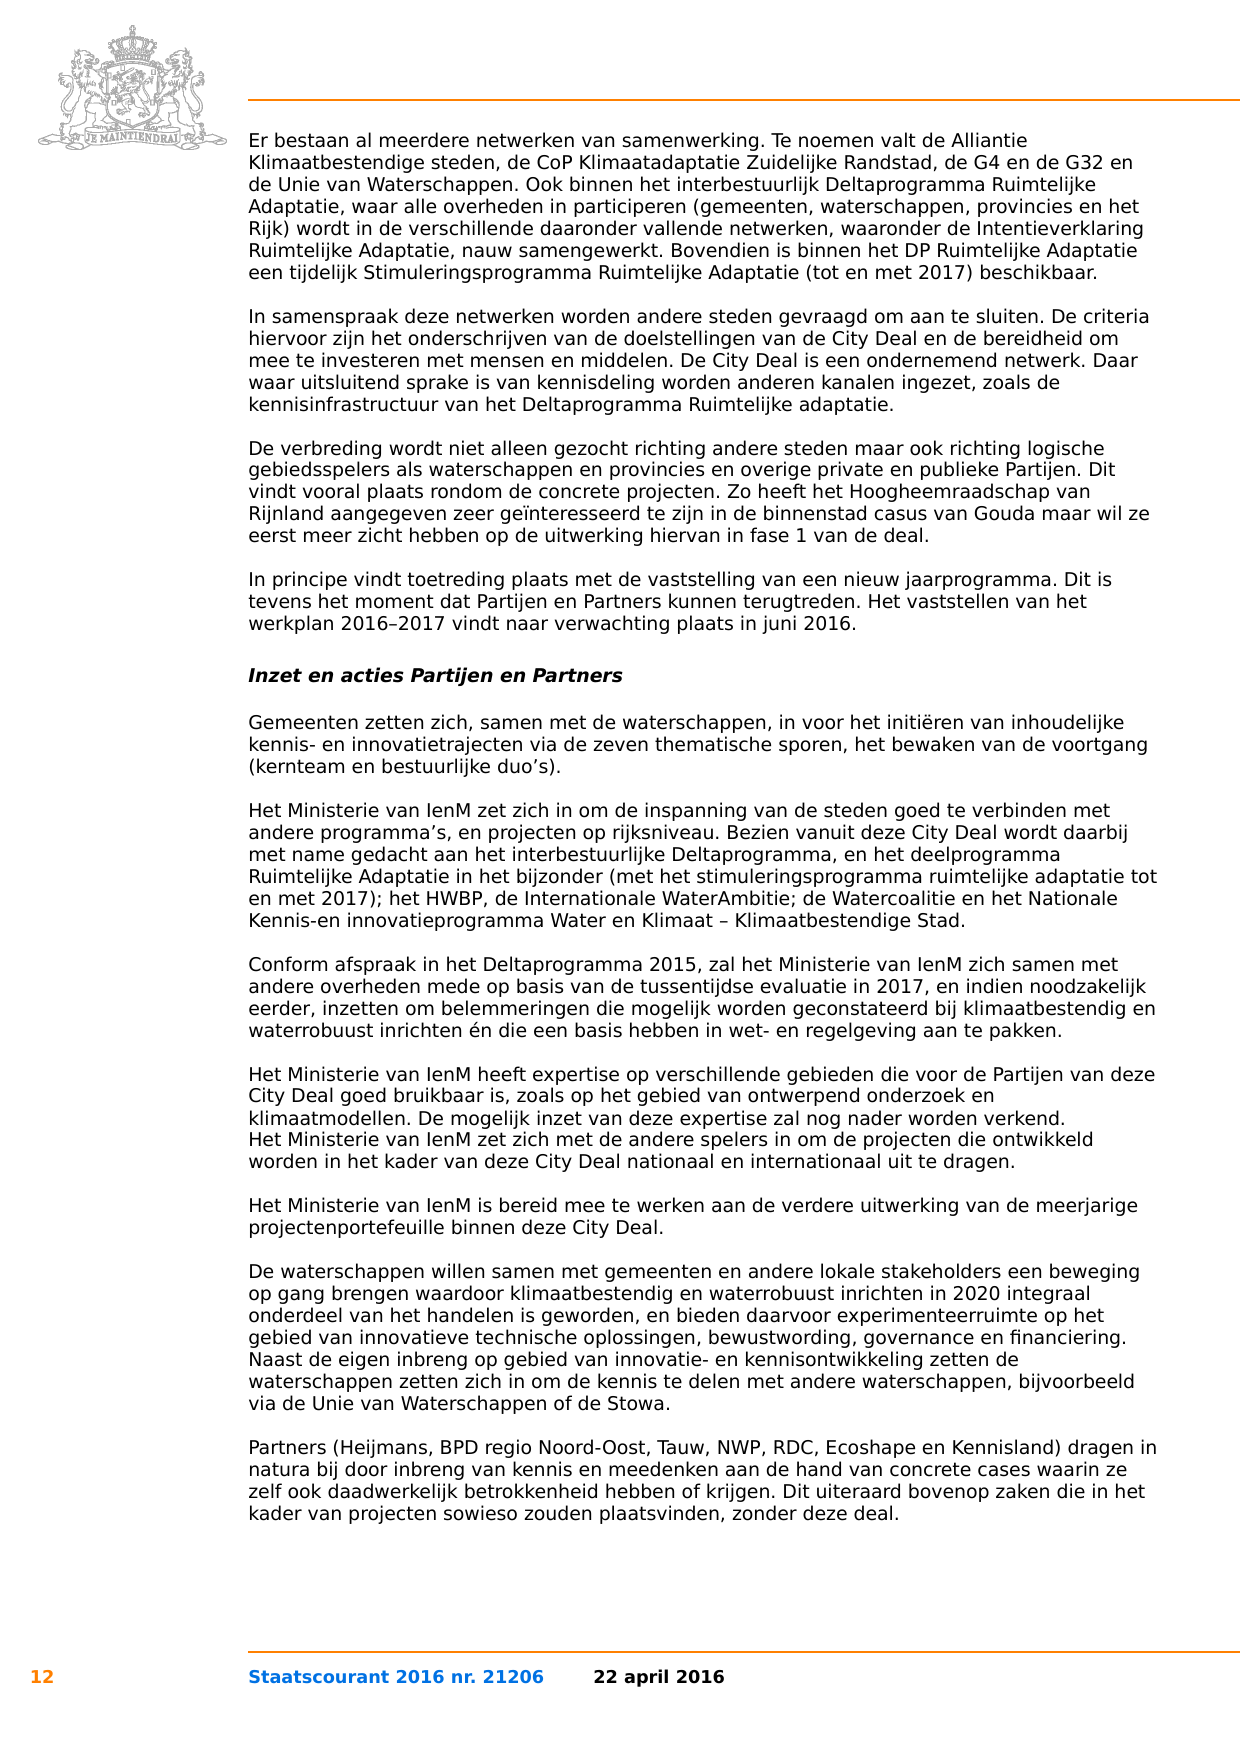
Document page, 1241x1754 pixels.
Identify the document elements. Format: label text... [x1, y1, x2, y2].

text In samenspraak deze netwerken worden andere steden gevraagd om aan te sluiten. De criteria hiervoor zijn het onderschrijven van de doelstellingen van de City Deal en de bereidheid om mee te investeren met mensen en middelen. De City Deal is een ondernemend netwerk. Daar waar uitsluitend sprake is van kennisdeling worden anderen kanalen ingezet, zoals de kennisinfrastructuur van het Deltaprogramma Ruimtelijke adaptatie. [248, 306, 1163, 416]
text De verbreding wordt niet alleen gezocht richting andere steden maar ook richting logische gebiedsspelers als waterschappen en provincies en overige private en publieke Partijen. Dit vindt vooral plaats rondom de concrete projecten. Zo heeft het Hoogheemraadschap van Rijnland aangegeven zeer geïnteresseerd te zijn in de binnenstad casus van Gouda maar wil ze eerst meer zicht hebben op de uitwerking hiervan in fase 1 van de deal. [248, 437, 1163, 547]
text Het Ministerie van IenM zet zich met de andere spelers in om de projecten die ontwikkeld worden in het kader van deze City Deal nationaal en internationaal uit te dragen. [248, 1129, 1163, 1173]
text De waterschappen willen samen met gemeenten en andere lokale stakeholders een beweging op gang brengen waardoor klimaatbestendig en waterrobuust inrichten in 2020 integraal onderdeel van het handelen is geworden, en bieden daarvoor experimenteerruimte op het gebied van innovatieve technische oplossingen, bewustwording, governance en financiering. Naast de eigen inbreng op gebied van innovatie- en kennisontwikkeling zetten de waterschappen zetten zich in om de kennis te delen met andere waterschappen, bijvoorbeeld via de Unie van Waterschappen of de Stowa. [248, 1261, 1163, 1415]
text Partners (Heijmans, BPD regio Noord-Oost, Tauw, NWP, RDC, Ecoshape en Kennisland) dragen in natura bij door inbreng van kennis en meedenken aan de hand van concrete cases waarin ze zelf ook daadwerkelijk betrokkenheid hebben of krijgen. Dit uiteraard bovenop zaken die in het kader van projecten sowieso zouden plaatsvinden, zonder deze deal. [248, 1437, 1163, 1525]
text Gemeenten zetten zich, samen met de waterschappen, in voor het initiëren van inhoudelijke kennis- en innovatietrajecten via de zeven thematische sporen, het bewaken van de voortgang (kernteam en bestuurlijke duo’s). [248, 712, 1163, 778]
text Het Ministerie van IenM zet zich in om de inspanning van de steden goed te verbinden met andere programma’s, en projecten op rijksniveau. Bezien vanuit deze City Deal wordt daarbij met name gedacht aan het interbestuurlijke Deltaprogramma, en het deelprogramma Ruimtelijke Adaptatie in het bijzonder (met het stimuleringsprogramma ruimtelijke adaptatie tot en met 2017); het HWBP, de Internationale WaterAmbitie; de Watercoalitie en het Nationale Kennis-en innovatieprogramma Water en Klimaat – Klimaatbestendige Stad. [248, 800, 1163, 932]
picture [38, 25, 227, 150]
text In principe vindt toetreding plaats met de vaststelling van een nieuw jaarprogramma. Dit is tevens het moment dat Partijen en Partners kunnen terugtreden. Het vaststellen van het werkplan 2016–2017 vindt naar verwachting plaats in juni 2016. [248, 569, 1163, 635]
text Conform afspraak in het Deltaprogramma 2015, zal het Ministerie van IenM zich samen met andere overheden mede op basis van de tussentijdse evaluatie in 2017, en indien noodzakelijk eerder, inzetten om belemmeringen die mogelijk worden geconstateerd bij klimaatbestendig en waterrobuust inrichten én die een basis hebben in wet- en regelgeving aan te pakken. [248, 954, 1163, 1042]
subtitle Inzet en acties Partijen en Partners [248, 665, 1163, 687]
text Het Ministerie van IenM heeft expertise op verschillende gebieden die voor de Partijen van deze City Deal goed bruikbaar is, zoals op het gebied van ontwerpend onderzoek en klimaatmodellen. De mogelijk inzet van deze expertise zal nog nader worden verkend. [248, 1063, 1163, 1129]
text Het Ministerie van IenM is bereid mee te werken aan de verdere uitwerking van de meerjarige projectenportefeuille binnen deze City Deal. [248, 1195, 1163, 1239]
text Er bestaan al meerdere netwerken van samenwerking. Te noemen valt de Alliantie Klimaatbestendige steden, de CoP Klimaatadaptatie Zuidelijke Randstad, de G4 en de G32 en de Unie van Waterschappen. Ook binnen het interbestuurlijk Deltaprogramma Ruimtelijke Adaptatie, waar alle overheden in participeren (gemeenten, waterschappen, provincies en het Rijk) wordt in de verschillende daaronder vallende netwerken, waaronder de Intentieverklaring Ruimtelijke Adaptatie, nauw samengewerkt. Bovendien is binnen het DP Ruimtelijke Adaptatie een tijdelijk Stimuleringsprogramma Ruimtelijke Adaptatie (tot en met 2017) beschikbaar. [248, 130, 1163, 284]
